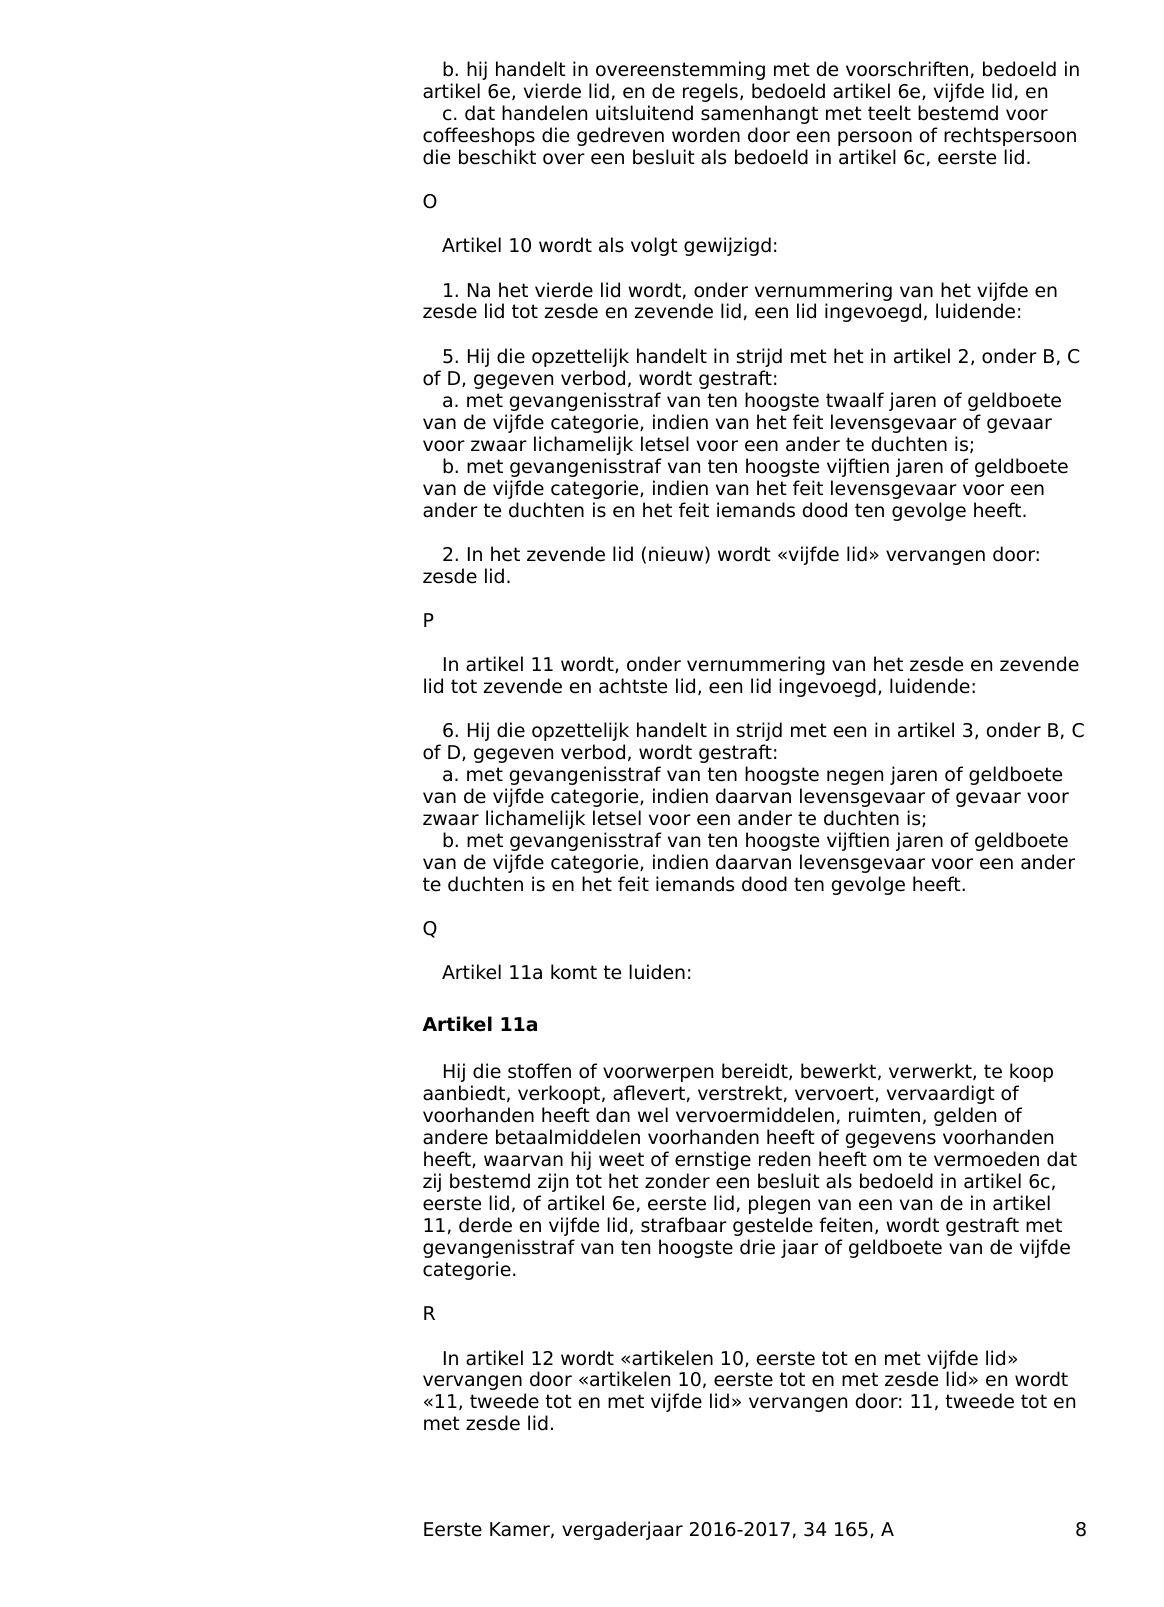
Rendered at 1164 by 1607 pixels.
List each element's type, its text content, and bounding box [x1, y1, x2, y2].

text In artikel 11 wordt, onder vernummering van het zesde en zevende lid tot zevende en achtste lid, een lid ingevoegd, luidende: [422, 654, 1087, 698]
text Artikel 11a komt te luiden: [422, 962, 1087, 984]
text 6. Hij die opzettelijk handelt in strijd met een in artikel 3, onder B, C of D, gegeven verbod, wordt gestraft: [422, 720, 1087, 764]
text In artikel 12 wordt «artikelen 10, eerste tot en met vijfde lid» vervangen door «artikelen 10, eerste tot en met zesde lid» en wordt «11, tweede tot en met vijfde lid» vervangen door: 11, tweede tot en met zesde lid. [422, 1347, 1087, 1435]
text b. met gevangenisstraf van ten hoogste vijftien jaren of geldboete van de vijfde categorie, indien daarvan levensgevaar voor een ander te duchten is en het feit iemands dood ten gevolge heeft. [422, 830, 1087, 896]
text b. hij handelt in overeenstemming met de voorschriften, bedoeld in artikel 6e, vierde lid, en de regels, bedoeld artikel 6e, vijfde lid, en [422, 59, 1087, 103]
text Hij die stoffen of voorwerpen bereidt, bewerkt, verwerkt, te koop aanbiedt, verkoopt, aflevert, verstrekt, vervoert, vervaardigt of voorhanden heeft dan wel vervoermiddelen, ruimten, gelden of andere betaalmiddelen voorhanden heeft of gegevens voorhanden heeft, waarvan hij weet of ernstige reden heeft om te vermoeden dat zij bestemd zijn tot het zonder een besluit als bedoeld in artikel 6c, eerste lid, of artikel 6e, eerste lid, plegen van een van de in artikel 11, derde en vijfde lid, strafbaar gestelde feiten, wordt gestraft met gevangenisstraf van ten hoogste drie jaar of geldboete van de vijfde categorie. [422, 1061, 1087, 1281]
text R [422, 1303, 1087, 1325]
text b. met gevangenisstraf van ten hoogste vijftien jaren of geldboete van de vijfde categorie, indien van het feit levensgevaar voor een ander te duchten is en het feit iemands dood ten gevolge heeft. [422, 456, 1087, 521]
text 2. In het zevende lid (nieuw) wordt «vijfde lid» vervangen door: zesde lid. [422, 544, 1087, 588]
text 1. Na het vierde lid wordt, onder vernummering van het vijfde en zesde lid tot zesde en zevende lid, een lid ingevoegd, luidende: [422, 279, 1087, 323]
text a. met gevangenisstraf van ten hoogste negen jaren of geldboete van de vijfde categorie, indien daarvan levensgevaar of gevaar voor zwaar lichamelijk letsel voor een ander te duchten is; [422, 764, 1087, 830]
text Q [422, 918, 1087, 940]
text P [422, 610, 1087, 632]
text 5. Hij die opzettelijk handelt in strijd met het in artikel 2, onder B, C of D, gegeven verbod, wordt gestraft: [422, 346, 1087, 389]
text c. dat handelen uitsluitend samenhangt met teelt bestemd voor coffeeshops die gedreven worden door een persoon of rechtspersoon die beschikt over een besluit als bedoeld in artikel 6c, eerste lid. [422, 103, 1087, 169]
subtitle Artikel 11a [422, 1014, 1087, 1036]
text a. met gevangenisstraf van ten hoogste twaalf jaren of geldboete van de vijfde categorie, indien van het feit levensgevaar of gevaar voor zwaar lichamelijk letsel voor een ander te duchten is; [422, 389, 1087, 456]
text O [422, 191, 1087, 213]
text Artikel 10 wordt als volgt gewijzigd: [422, 235, 1087, 257]
